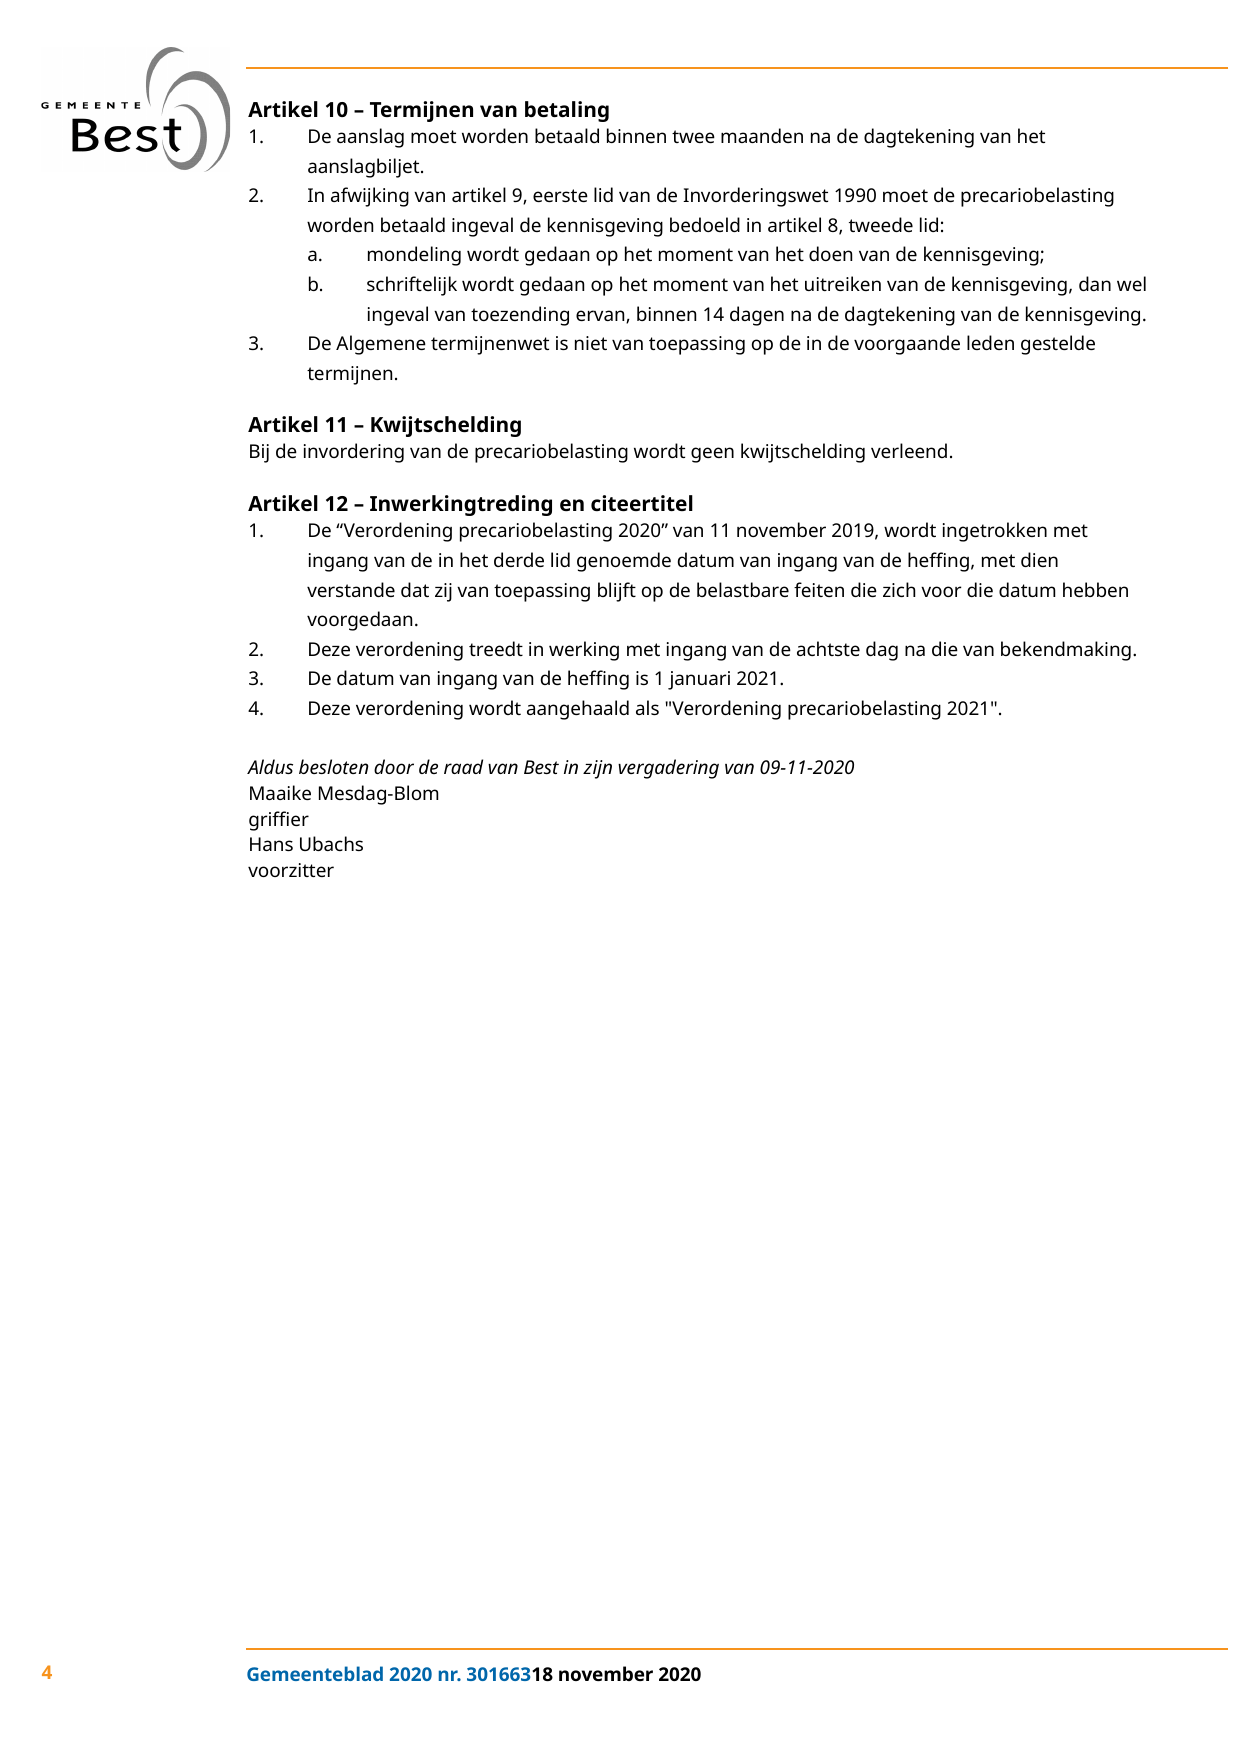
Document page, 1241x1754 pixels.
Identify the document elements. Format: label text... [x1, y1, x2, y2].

list De datum van ingang van de heffing is 1 januari 2021. [248, 666, 1152, 691]
text Aldus besloten door de raad van Best in zijn vergadering van 09-11-2020 [248, 754, 1152, 780]
text griffier [248, 806, 1152, 831]
list De aanslag moet worden betaald binnen twee maanden na de dagtekening van het aanslagbiljet. [248, 123, 1152, 178]
list Deze verordening wordt aangehaald als "Verordening precariobelasting 2021". [248, 695, 1152, 721]
text Artikel 11 – Kwijtschelding [248, 410, 1152, 439]
text Maaike Mesdag-Blom [248, 780, 1152, 806]
text Artikel 10 – Termijnen van betaling [248, 95, 1152, 123]
picture [41, 47, 231, 172]
text Bij de invordering van de precariobelasting wordt geen kwijtschelding verleend. [248, 439, 1152, 464]
text Hans Ubachs [248, 831, 1152, 857]
text Artikel 12 – Inwerkingtreding en citeertitel [248, 489, 1152, 518]
text voorzitter [248, 857, 1152, 883]
list De “Verordening precariobelasting 2020” van 11 november 2019, wordt ingetrokken met ingang van de in het derde lid genoemde datum van ingang van de heffing, met dien verstande dat zij van toepassing blijft op de belastbare feiten die zich voor die datum hebben voorgedaan. [248, 518, 1152, 632]
list Deze verordening treedt in werking met ingang van de achtste dag na die van bekendmaking. [248, 636, 1152, 662]
list De Algemene termijnenwet is niet van toepassing op de in de voorgaande leden gestelde termijnen. [248, 330, 1152, 386]
list mondeling wordt gedaan op het moment van het doen van de kennisgeving; [307, 242, 1152, 267]
list In afwijking van artikel 9, eerste lid van de Invorderingswet 1990 moet de precariobelasting worden betaald ingeval de kennisgeving bedoeld in artikel 8, tweede lid: [248, 182, 1152, 238]
list schriftelijk wordt gedaan op het moment van het uitreiken van de kennisgeving, dan wel ingeval van toezending ervan, binnen 14 dagen na de dagtekening van de kennisgeving. [307, 271, 1152, 326]
